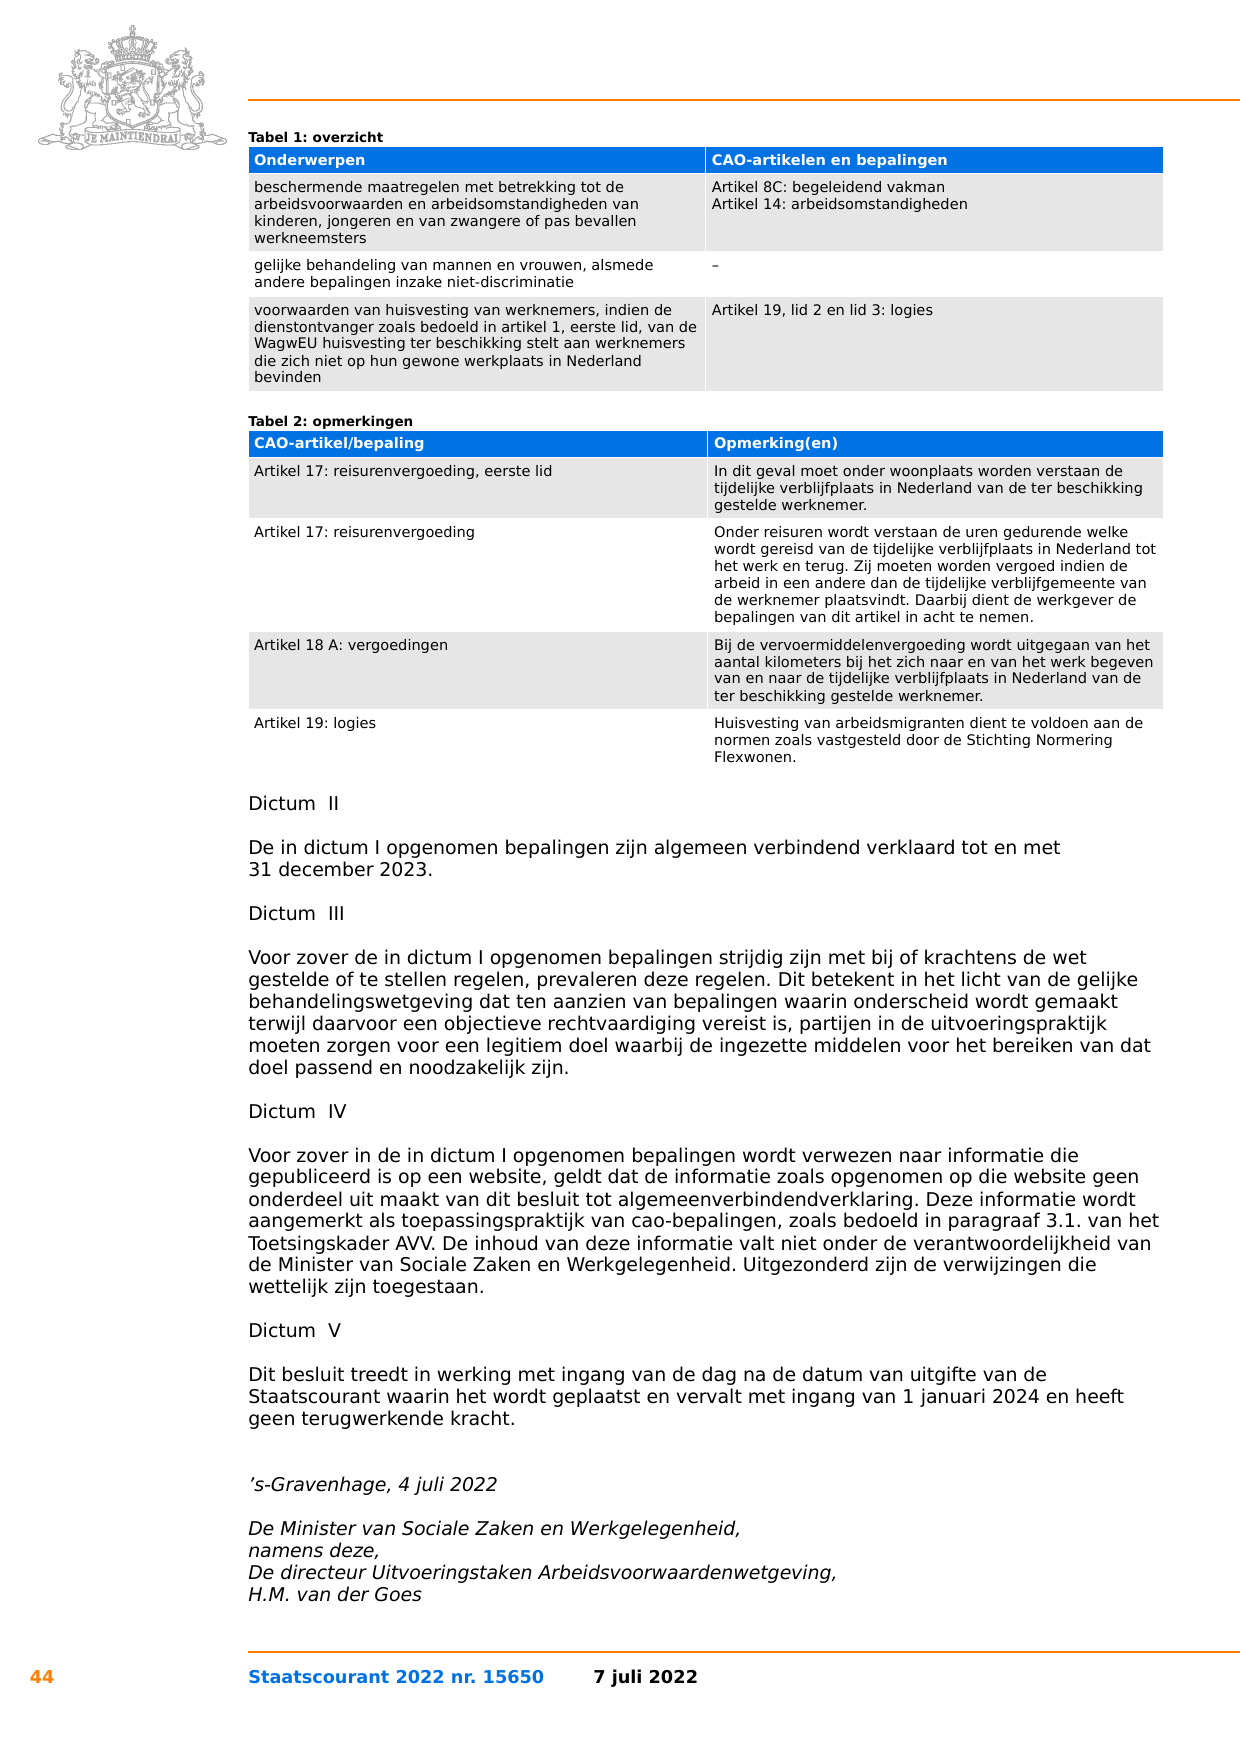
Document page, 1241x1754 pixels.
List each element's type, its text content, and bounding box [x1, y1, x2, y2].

text De Minister van Sociale Zaken en Werkgelegenheid, namens deze, De directeur Uitvoeringstaken Arbeidsvoorwaardenwetgeving, H.M. van der Goes [248, 1518, 1163, 1606]
text Voor zover de in dictum I opgenomen bepalingen strijdig zijn met bij of krachtens de wet gestelde of te stellen regelen, prevaleren deze regelen. Dit betekent in het licht van de gelijke behandelingswetgeving dat ten aanzien van bepalingen waarin onderscheid wordt gemaakt terwijl daarvoor een objectieve rechtvaardiging vereist is, partijen in de uitvoeringspraktijk moeten zorgen voor een legitiem doel waarbij de ingezette middelen voor het bereiken van dat doel passend en noodzakelijk zijn. [248, 947, 1163, 1079]
text Dictum IV [248, 1101, 1163, 1123]
table_cell Opmerking(en) [708, 431, 1163, 457]
picture [38, 25, 227, 150]
table_cell Artikel 8C: begeleidend vakman Artikel 14: arbeidsomstandigheden [706, 174, 1163, 251]
text Dictum V [248, 1320, 1163, 1342]
table_cell Artikel 19: logies [249, 710, 707, 770]
table_cell Onder reisuren wordt verstaan de uren gedurende welke wordt gereisd van de tijdelijke verblijfplaats in Nederland tot het werk en terug. Zij moeten worden vergoed indien de arbeid in een andere dan de tijdelijke verblijfgemeente van de werknemer plaatsvindt. Daarbij dient de werkgever de bepalingen van dit artikel in acht te nemen. [708, 520, 1163, 631]
table_cell Bij de vervoermiddelenvergoeding wordt uitgegaan van het aantal kilometers bij het zich naar en van het werk begeven van en naar de tijdelijke verblijfplaats in Nederland van de ter beschikking gestelde werknemer. [708, 632, 1163, 709]
text Dictum III [248, 903, 1163, 925]
text De in dictum I opgenomen bepalingen zijn algemeen verbindend verklaard tot en met 31 december 2023. [248, 837, 1163, 881]
table_header Tabel 1: overzicht [248, 130, 1163, 146]
text Dictum II [248, 793, 1163, 815]
table_cell Onderwerpen [249, 147, 705, 173]
table_cell beschermende maatregelen met betrekking tot de arbeidsvoorwaarden en arbeidsomstandigheden van kinderen, jongeren en van zwangere of pas bevallen werkneemsters [249, 174, 705, 251]
table_cell Artikel 18 A: vergoedingen [249, 632, 707, 709]
table_cell Artikel 17: reisurenvergoeding, eerste lid [249, 458, 707, 518]
table_cell Artikel 17: reisurenvergoeding [249, 520, 707, 631]
table_cell Huisvesting van arbeidsmigranten dient te voldoen aan de normen zoals vastgesteld door de Stichting Normering Flexwonen. [708, 710, 1163, 770]
text ’s-Gravenhage, 4 juli 2022 [248, 1474, 1163, 1496]
table_cell CAO-artikelen en bepalingen [706, 147, 1163, 173]
table_cell – [706, 253, 1163, 296]
table_cell In dit geval moet onder woonplaats worden verstaan de tijdelijke verblijfplaats in Nederland van de ter beschikking gestelde werknemer. [708, 458, 1163, 518]
table_cell CAO-artikel/bepaling [249, 431, 707, 457]
text Dit besluit treedt in werking met ingang van de dag na de datum van uitgifte van de Staatscourant waarin het wordt geplaatst en vervalt met ingang van 1 januari 2024 en heeft geen terugwerkende kracht. [248, 1364, 1163, 1430]
table_cell gelijke behandeling van mannen en vrouwen, alsmede andere bepalingen inzake niet-discriminatie [249, 253, 705, 296]
text Voor zover in de in dictum I opgenomen bepalingen wordt verwezen naar informatie die gepubliceerd is op een website, geldt dat de informatie zoals opgenomen op die website geen onderdeel uit maakt van dit besluit tot algemeenverbindendverklaring. Deze informatie wordt aangemerkt als toepassingspraktijk van cao-bepalingen, zoals bedoeld in paragraaf 3.1. van het Toetsingskader AVV. De inhoud van deze informatie valt niet onder de verantwoordelijkheid van de Minister van Sociale Zaken en Werkgelegenheid. Uitgezonderd zijn de verwijzingen die wettelijk zijn toegestaan. [248, 1144, 1163, 1298]
table_header Tabel 2: opmerkingen [248, 414, 1163, 430]
table_cell Artikel 19, lid 2 en lid 3: logies [706, 297, 1163, 391]
table_cell voorwaarden van huisvesting van werknemers, indien de dienstontvanger zoals bedoeld in artikel 1, eerste lid, van de WagwEU huisvesting ter beschikking stelt aan werknemers die zich niet op hun gewone werkplaats in Nederland bevinden [249, 297, 705, 391]
